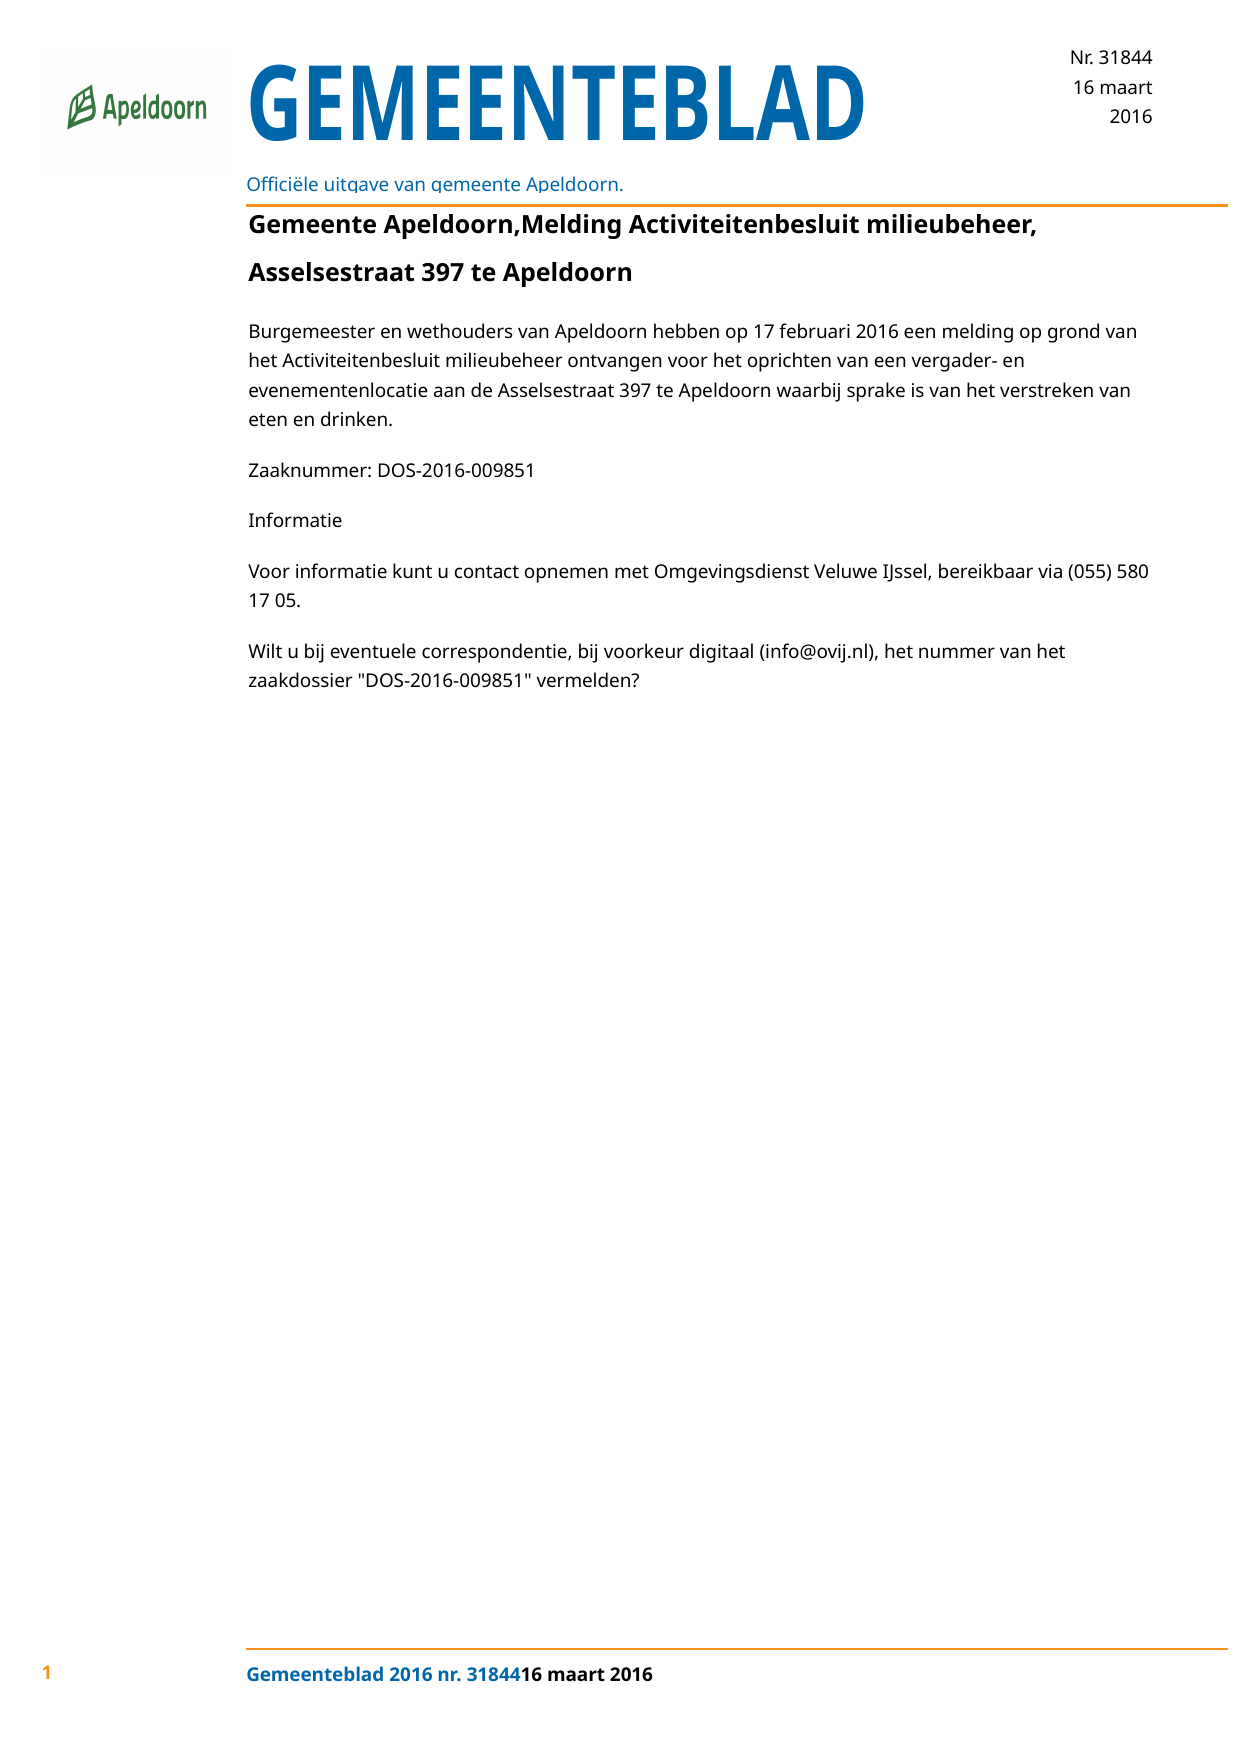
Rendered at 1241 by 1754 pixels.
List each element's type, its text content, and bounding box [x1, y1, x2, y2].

text Zaaknummer: DOS-2016-009851 [248, 457, 1152, 483]
text Burgemeester en wethouders van Apeldoorn hebben op 17 februari 2016 een melding op grond van het Activiteitenbesluit milieubeheer ontvangen voor het oprichten van een vergader- en evenementenlocatie aan de Asselsestraat 397 te Apeldoorn waarbij sprake is van het verstreken van eten en drinken. [248, 318, 1152, 432]
picture [41, 47, 231, 172]
text Gemeente Apeldoorn,Melding Activiteitenbesluit milieubeheer, Asselsestraat 397 te Apeldoorn [248, 207, 1152, 288]
text Informatie [248, 507, 1152, 533]
text Wilt u bij eventuele correspondentie, bij voorkeur digitaal (info@ovij.nl), het nummer van het zaakdossier "DOS-2016-009851" vermelden? [248, 638, 1152, 693]
text Voor informatie kunt u contact opnemen met Omgevingsdienst Veluwe IJssel, bereikbaar via (055) 580 17 05. [248, 558, 1152, 613]
